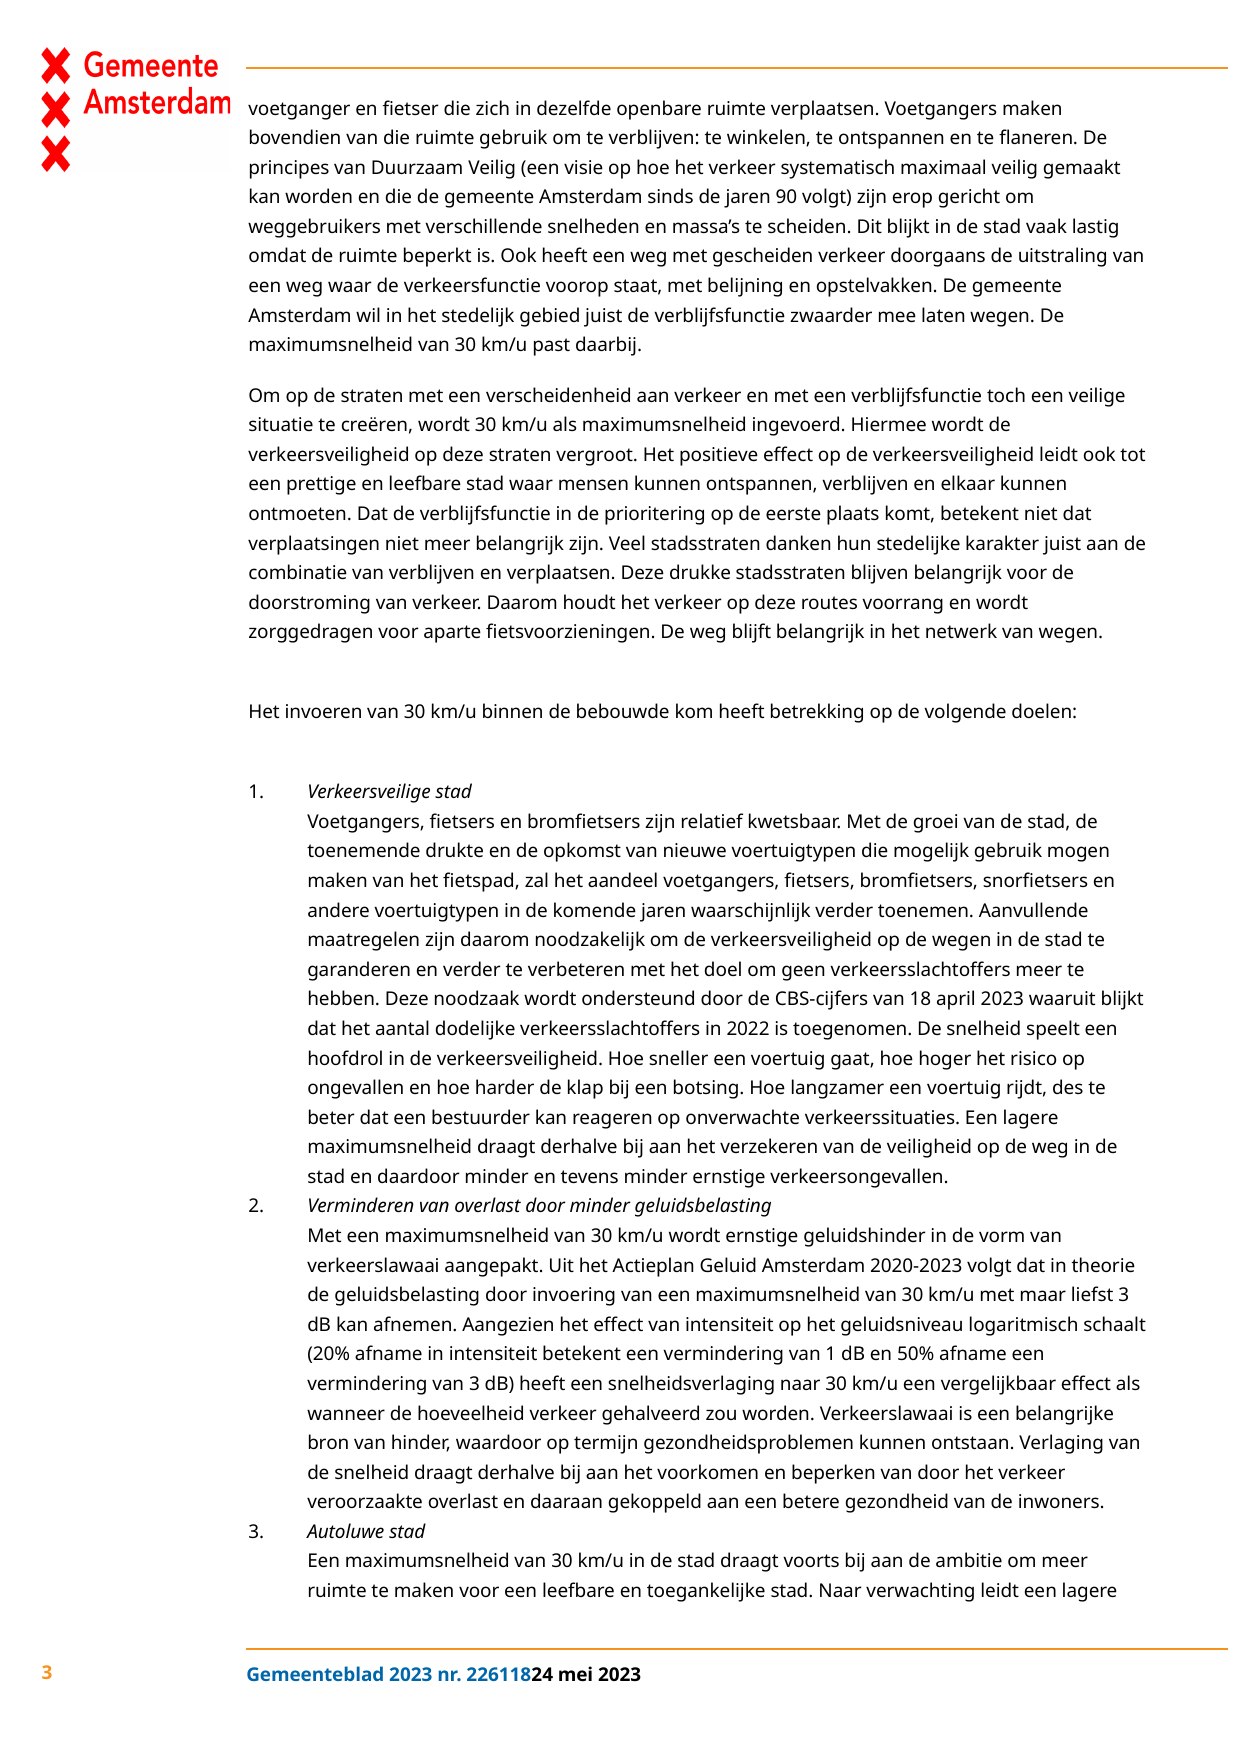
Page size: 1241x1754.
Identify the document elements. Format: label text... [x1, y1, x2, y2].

text Het invoeren van 30 km/u binnen de bebouwde kom heeft betrekking op de volgende doelen: [248, 698, 1152, 724]
list Voetgangers, fietsers en bromfietsers zijn relatief kwetsbaar. Met de groei van de stad, de toenemende drukte en de opkomst van nieuwe voertuigtypen die mogelijk gebruik mogen maken van het fietspad, zal het aandeel voetgangers, fietsers, bromfietsers, snorfietsers en andere voertuigtypen in de komende jaren waarschijnlijk verder toenemen. Aanvullende maatregelen zijn daarom noodzakelijk om de verkeersveiligheid op de wegen in de stad te garanderen en verder te verbeteren met het doel om geen verkeersslachtoffers meer te hebben. Deze noodzaak wordt ondersteund door de CBS-cijfers van 18 april 2023 waaruit blijkt dat het aantal dodelijke verkeersslachtoffers in 2022 is toegenomen. De snelheid speelt een hoofdrol in de verkeersveiligheid. Hoe sneller een voertuig gaat, hoe hoger het risico op ongevallen en hoe harder de klap bij een botsing. Hoe langzamer een voertuig rijdt, des te beter dat een bestuurder kan reageren op onverwachte verkeerssituaties. Een lagere maximumsnelheid draagt derhalve bij aan het verzekeren van de veiligheid op de weg in de stad en daardoor minder en tevens minder ernstige verkeersongevallen. [248, 808, 1152, 1189]
list Verkeersveilige stad [248, 778, 1152, 804]
list Verminderen van overlast door minder geluidsbelasting [248, 1193, 1152, 1218]
picture [41, 47, 231, 172]
list Autoluwe stad [248, 1518, 1152, 1544]
text voetganger en fietser die zich in dezelfde openbare ruimte verplaatsen. Voetgangers maken bovendien van die ruimte gebruik om te verblijven: te winkelen, te ontspannen en te flaneren. De principes van Duurzaam Veilig (een visie op hoe het verkeer systematisch maximaal veilig gemaakt kan worden en die de gemeente Amsterdam sinds de jaren 90 volgt) zijn erop gericht om weggebruikers met verschillende snelheden en massa’s te scheiden. Dit blijkt in de stad vaak lastig omdat de ruimte beperkt is. Ook heeft een weg met gescheiden verkeer doorgaans de uitstraling van een weg waar de verkeersfunctie voorop staat, met belijning en opstelvakken. De gemeente Amsterdam wil in het stedelijk gebied juist de verblijfsfunctie zwaarder mee laten wegen. De maximumsnelheid van 30 km/u past daarbij. [248, 95, 1152, 357]
list Met een maximumsnelheid van 30 km/u wordt ernstige geluidshinder in de vorm van verkeerslawaai aangepakt. Uit het Actieplan Geluid Amsterdam 2020-2023 volgt dat in theorie de geluidsbelasting door invoering van een maximumsnelheid van 30 km/u met maar liefst 3 dB kan afnemen. Aangezien het effect van intensiteit op het geluidsniveau logaritmisch schaalt (20% afname in intensiteit betekent een vermindering van 1 dB en 50% afname een vermindering van 3 dB) heeft een snelheidsverlaging naar 30 km/u een vergelijkbaar effect als wanneer de hoeveelheid verkeer gehalveerd zou worden. Verkeerslawaai is een belangrijke bron van hinder, waardoor op termijn gezondheidsproblemen kunnen ontstaan. Verlaging van de snelheid draagt derhalve bij aan het voorkomen en beperken van door het verkeer veroorzaakte overlast en daaraan gekoppeld aan een betere gezondheid van de inwoners. [248, 1222, 1152, 1514]
list Een maximumsnelheid van 30 km/u in de stad draagt voorts bij aan de ambitie om meer ruimte te maken voor een leefbare en toegankelijke stad. Naar verwachting leidt een lagere [248, 1548, 1152, 1603]
text Om op de straten met een verscheidenheid aan verkeer en met een verblijfsfunctie toch een veilige situatie te creëren, wordt 30 km/u als maximumsnelheid ingevoerd. Hiermee wordt de verkeersveiligheid op deze straten vergroot. Het positieve effect op de verkeersveiligheid leidt ook tot een prettige en leefbare stad waar mensen kunnen ontspannen, verblijven en elkaar kunnen ontmoeten. Dat de verblijfsfunctie in de prioritering op de eerste plaats komt, betekent niet dat verplaatsingen niet meer belangrijk zijn. Veel stadsstraten danken hun stedelijke karakter juist aan de combinatie van verblijven en verplaatsen. Deze drukke stadsstraten blijven belangrijk voor de doorstroming van verkeer. Daarom houdt het verkeer op deze routes voorrang en wordt zorggedragen voor aparte fietsvoorzieningen. De weg blijft belangrijk in het netwerk van wegen. [248, 382, 1152, 644]
